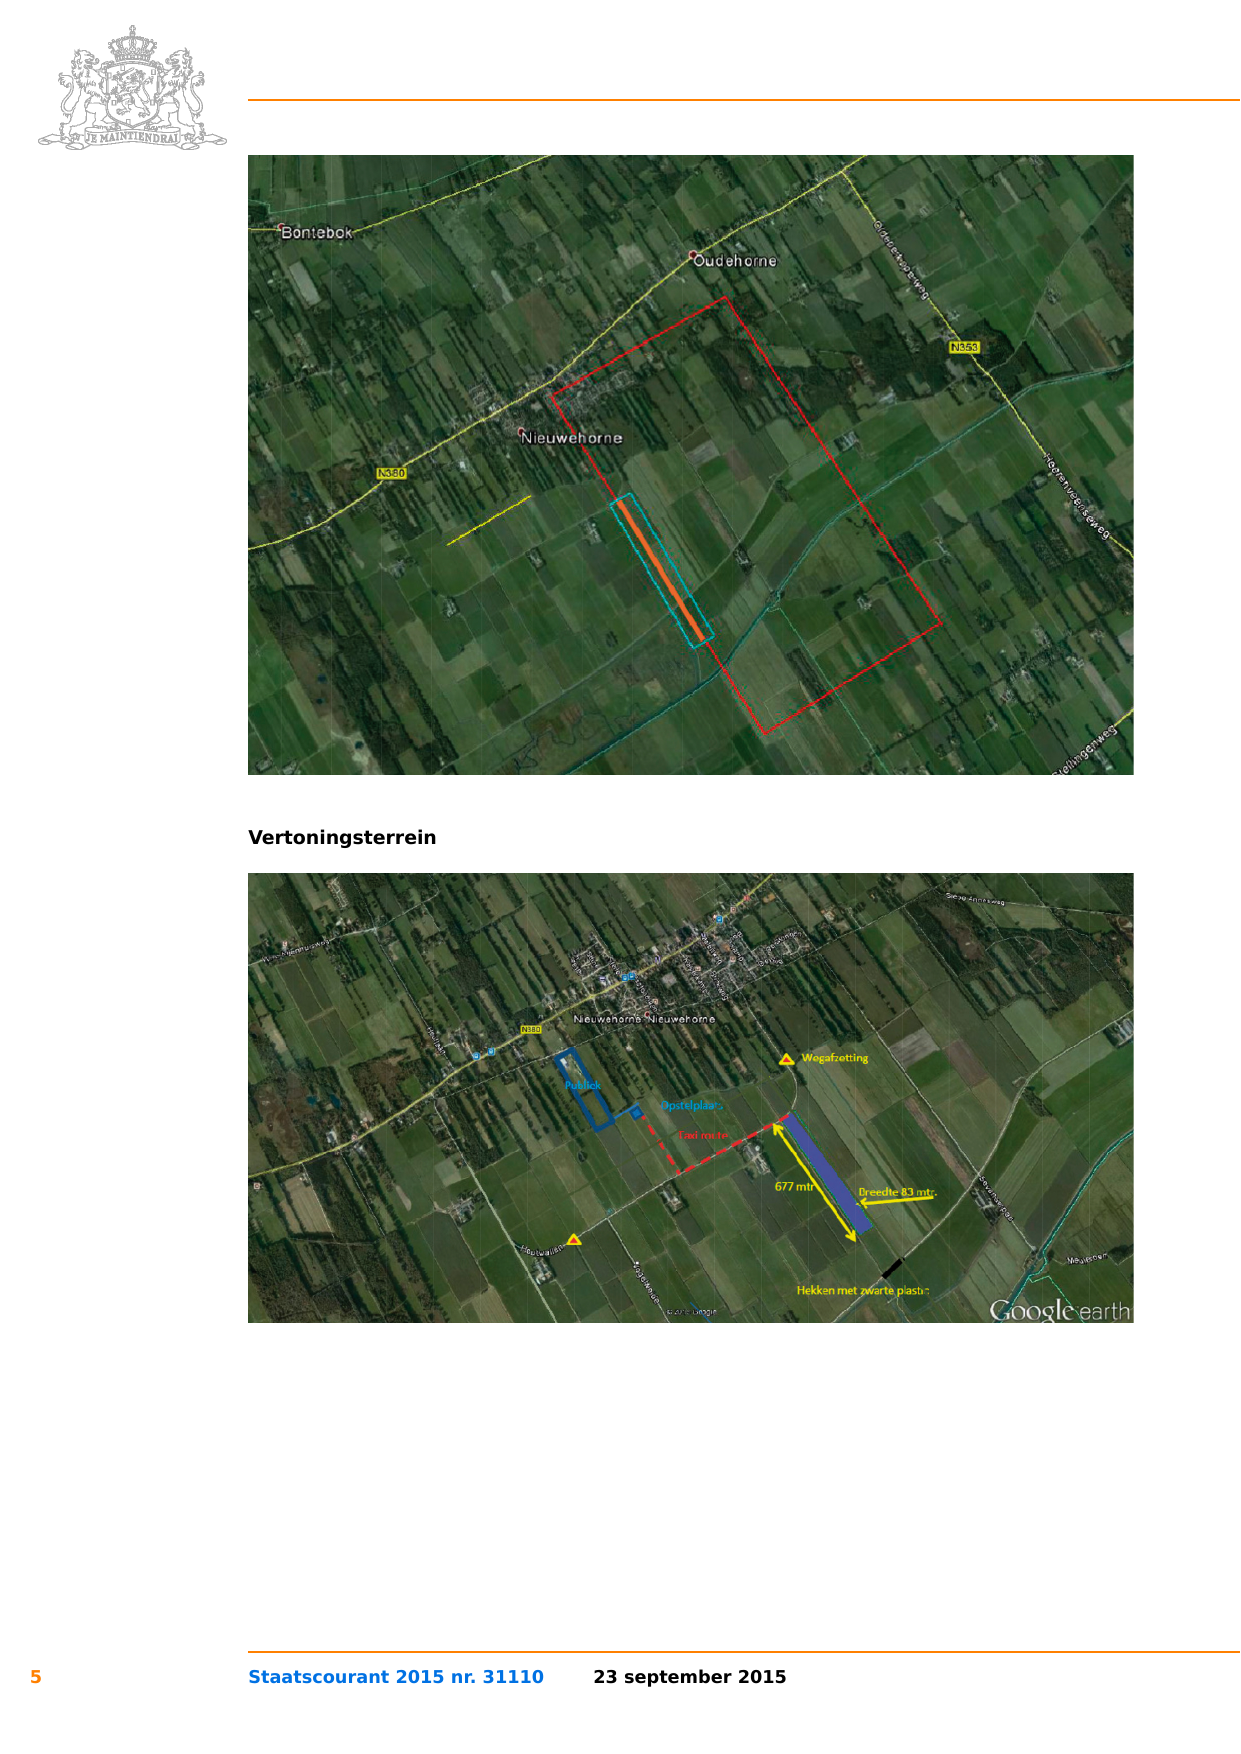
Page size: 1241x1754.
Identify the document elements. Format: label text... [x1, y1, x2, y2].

picture [38, 25, 227, 150]
picture [248, 873, 1134, 1323]
subtitle Vertoningsterrein [248, 827, 1163, 849]
picture [248, 155, 1134, 775]
